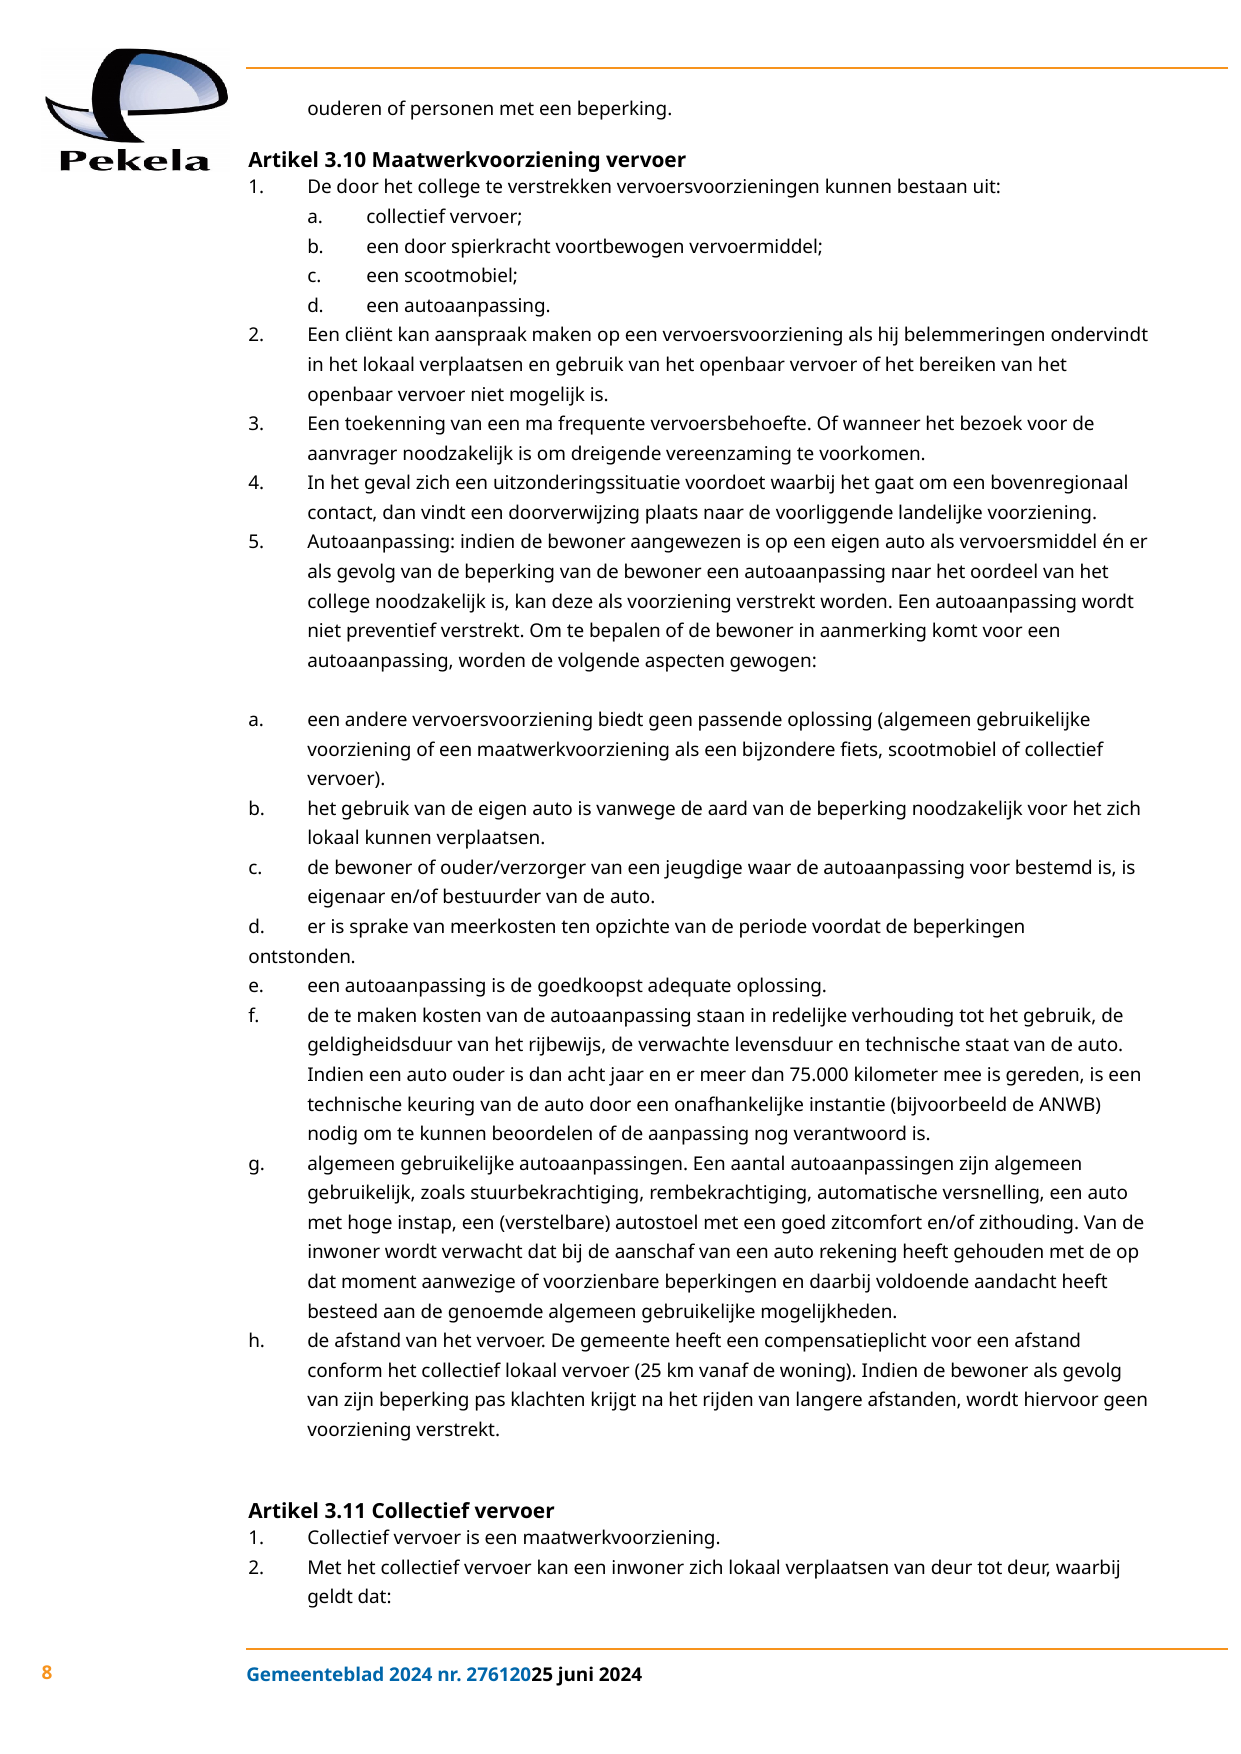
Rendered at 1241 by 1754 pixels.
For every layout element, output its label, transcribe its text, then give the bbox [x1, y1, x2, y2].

list Collectief vervoer is een maatwerkvoorziening. [248, 1524, 1152, 1550]
list ouderen of personen met een beperking. [248, 95, 1152, 121]
list In het geval zich een uitzonderingssituatie voordoet waarbij het gaat om een bovenregionaal contact, dan vindt een doorverwijzing plaats naar de voorliggende landelijke voorziening. [248, 469, 1152, 525]
list collectief vervoer; [307, 203, 1152, 229]
text Artikel 3.11 Collectief vervoer [248, 1496, 1152, 1524]
text ontstonden. [248, 943, 1152, 968]
list het gebruik van de eigen auto is vanwege de aard van de beperking noodzakelijk voor het zich lokaal kunnen verplaatsen. [248, 795, 1152, 850]
list Met het collectief vervoer kan een inwoner zich lokaal verplaatsen van deur tot deur, waarbij geldt dat: [248, 1554, 1152, 1609]
list de te maken kosten van de autoaanpassing staan in redelijke verhouding tot het gebruik, de geldigheidsduur van het rijbewijs, de verwachte levensduur en technische staat van de auto. Indien een auto ouder is dan acht jaar en er meer dan 75.000 kilometer mee is gereden, is een technische keuring van de auto door een onafhankelijke instantie (bijvoorbeeld de ANWB) nodig om te kunnen beoordelen of de aanpassing nog verantwoord is. [248, 1002, 1152, 1146]
list een autoaanpassing. [307, 292, 1152, 318]
picture [41, 47, 231, 172]
list Een cliënt kan aanspraak maken op een vervoersvoorziening als hij belemmeringen ondervindt in het lokaal verplaatsen en gebruik van het openbaar vervoer of het bereiken van het openbaar vervoer niet mogelijk is. [248, 322, 1152, 406]
text Artikel 3.10 Maatwerkvoorziening vervoer [248, 145, 1152, 174]
list de bewoner of ouder/verzorger van een jeugdige waar de autoaanpassing voor bestemd is, is eigenaar en/of bestuurder van de auto. [248, 854, 1152, 909]
list een andere vervoersvoorziening biedt geen passende oplossing (algemeen gebruikelijke voorziening of een maatwerkvoorziening als een bijzondere fiets, scootmobiel of collectief vervoer). [248, 706, 1152, 791]
list algemeen gebruikelijke autoaanpassingen. Een aantal autoaanpassingen zijn algemeen gebruikelijk, zoals stuurbekrachtiging, rembekrachtiging, automatische versnelling, een auto met hoge instap, een (verstelbare) autostoel met een goed zitcomfort en/of zithouding. Van de inwoner wordt verwacht dat bij de aanschaf van een auto rekening heeft gehouden met de op dat moment aanwezige of voorzienbare beperkingen en daarbij voldoende aandacht heeft besteed aan de genoemde algemeen gebruikelijke mogelijkheden. [248, 1150, 1152, 1323]
list De door het college te verstrekken vervoersvoorzieningen kunnen bestaan uit: [248, 174, 1152, 199]
list de afstand van het vervoer. De gemeente heeft een compensatieplicht voor een afstand conform het collectief lokaal vervoer (25 km vanaf de woning). Indien de bewoner als gevolg van zijn beperking pas klachten krijgt na het rijden van langere afstanden, wordt hiervoor geen voorziening verstrekt. [248, 1327, 1152, 1442]
list een scootmobiel; [307, 262, 1152, 288]
list er is sprake van meerkosten ten opzichte van de periode voordat de beperkingen [248, 913, 1152, 939]
list Autoaanpassing: indien de bewoner aangewezen is op een eigen auto als vervoersmiddel én er als gevolg van de beperking van de bewoner een autoaanpassing naar het oordeel van het college noodzakelijk is, kan deze als voorziening verstrekt worden. Een autoaanpassing wordt niet preventief verstrekt. Om te bepalen of de bewoner in aanmerking komt voor een autoaanpassing, worden de volgende aspecten gewogen: [248, 529, 1152, 673]
list een door spierkracht voortbewogen vervoermiddel; [307, 233, 1152, 258]
list Een toekenning van een ma frequente vervoersbehoefte. Of wanneer het bezoek voor de aanvrager noodzakelijk is om dreigende vereenzaming te voorkomen. [248, 410, 1152, 466]
list een autoaanpassing is de goedkoopst adequate oplossing. [248, 972, 1152, 998]
